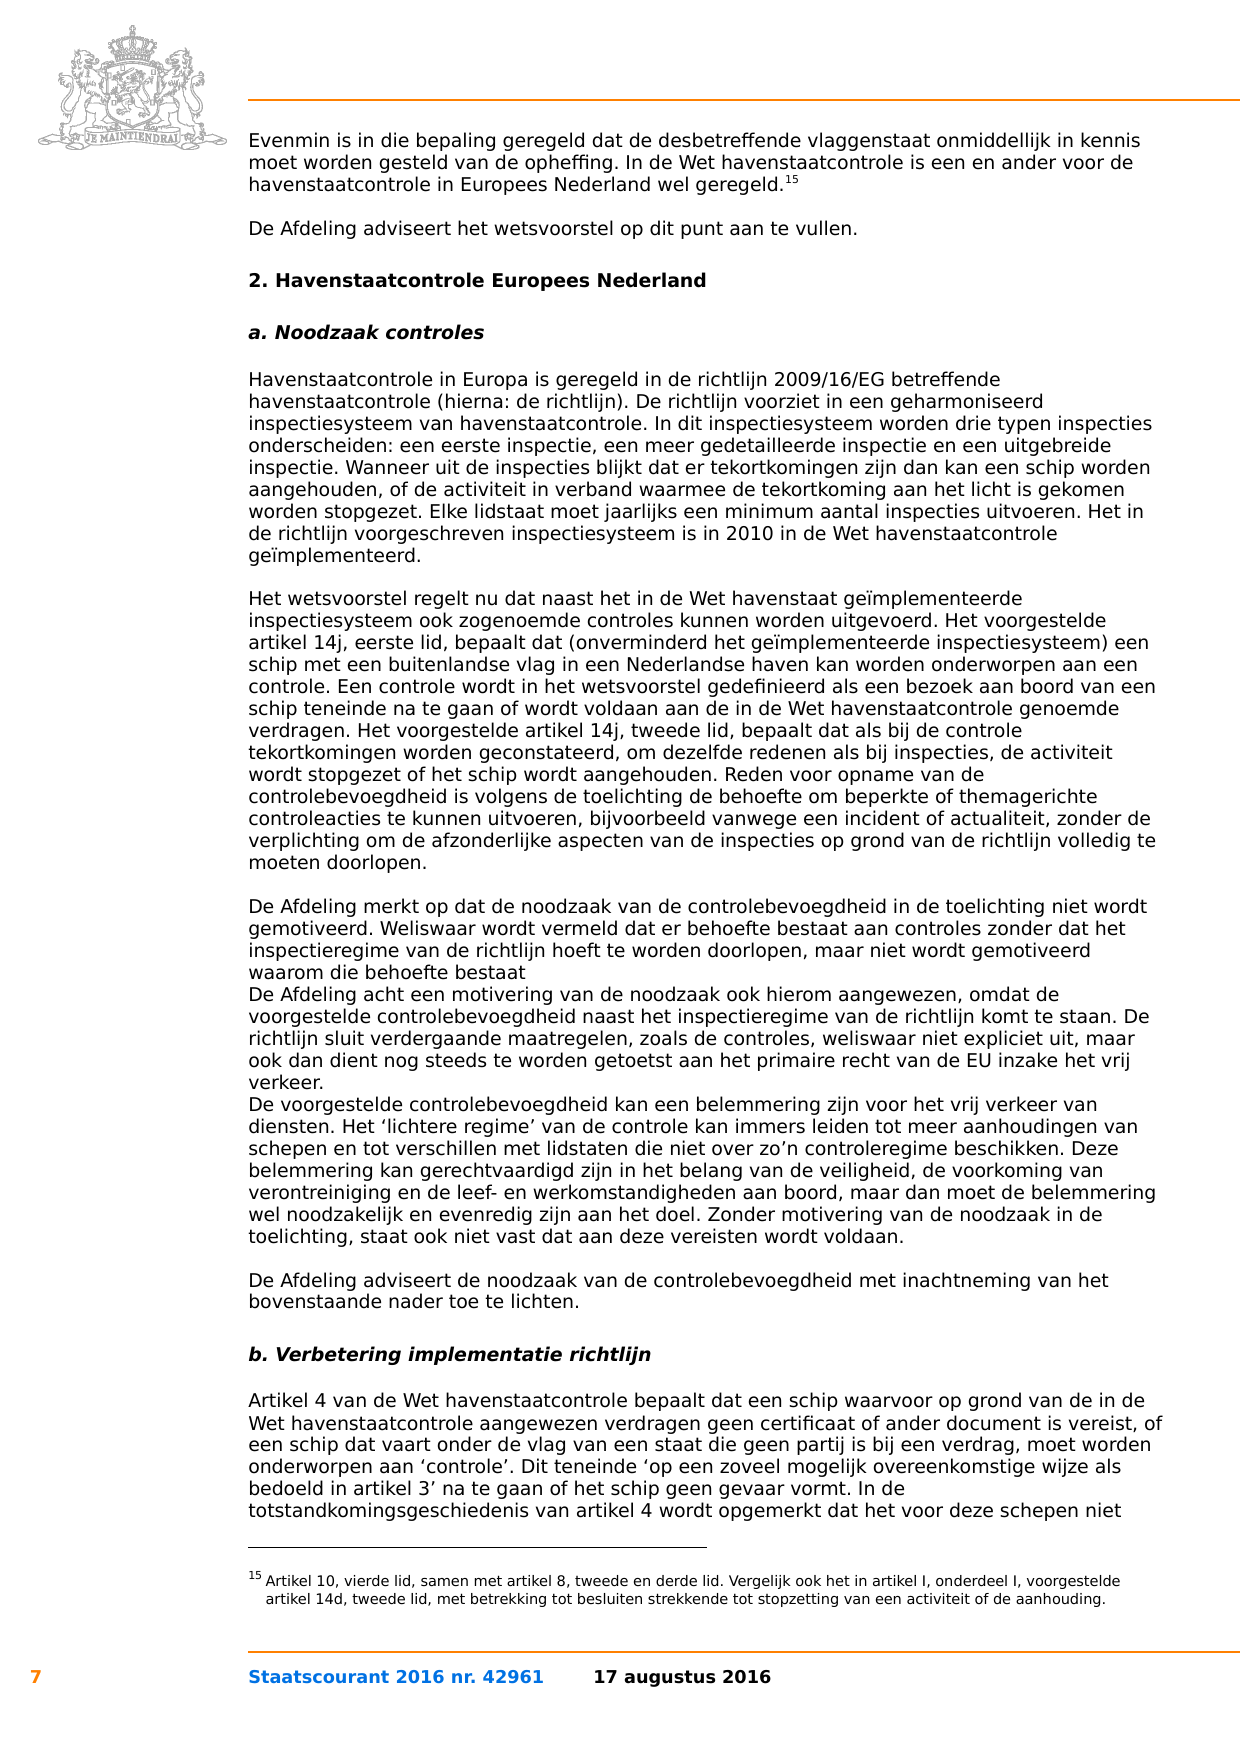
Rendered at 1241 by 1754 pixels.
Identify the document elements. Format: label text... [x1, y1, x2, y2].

text Havenstaatcontrole in Europa is geregeld in de richtlijn 2009/16/EG betreffende havenstaatcontrole (hierna: de richtlijn). De richtlijn voorziet in een geharmoniseerd inspectiesysteem van havenstaatcontrole. In dit inspectiesysteem worden drie typen inspecties onderscheiden: een eerste inspectie, een meer gedetailleerde inspectie en een uitgebreide inspectie. Wanneer uit de inspecties blijkt dat er tekortkomingen zijn dan kan een schip worden aangehouden, of de activiteit in verband waarmee de tekortkoming aan het licht is gekomen worden stopgezet. Elke lidstaat moet jaarlijks een minimum aantal inspecties uitvoeren. Het in de richtlijn voorgeschreven inspectiesysteem is in 2010 in de Wet havenstaatcontrole geïmplementeerd. [248, 369, 1163, 566]
text Artikel 4 van de Wet havenstaatcontrole bepaalt dat een schip waarvoor op grond van de in de Wet havenstaatcontrole aangewezen verdragen geen certificaat of ander document is vereist, of een schip dat vaart onder de vlag van een staat die geen partij is bij een verdrag, moet worden onderworpen aan ‘controle’. Dit teneinde ‘op een zoveel mogelijk overeenkomstige wijze als bedoeld in artikel 3’ na te gaan of het schip geen gevaar vormt. In de totstandkomingsgeschiedenis van artikel 4 wordt opgemerkt dat het voor deze schepen niet [248, 1390, 1163, 1522]
text De Afdeling adviseert het wetsvoorstel op dit punt aan te vullen. [248, 218, 1163, 240]
text De voorgestelde controlebevoegdheid kan een belemmering zijn voor het vrij verkeer van diensten. Het ‘lichtere regime’ van de controle kan immers leiden tot meer aanhoudingen van schepen en tot verschillen met lidstaten die niet over zo’n controleregime beschikken. Deze belemmering kan gerechtvaardigd zijn in het belang van de veiligheid, de voorkoming van verontreiniging en de leef- en werkomstandigheden aan boord, maar dan moet de belemmering wel noodzakelijk en evenredig zijn aan het doel. Zonder motivering van de noodzaak in de toelichting, staat ook niet vast dat aan deze vereisten wordt voldaan. [248, 1094, 1163, 1248]
subtitle b. Verbetering implementatie richtlijn [248, 1343, 1163, 1365]
text De Afdeling merkt op dat de noodzaak van de controlebevoegdheid in de toelichting niet wordt gemotiveerd. Weliswaar wordt vermeld dat er behoefte bestaat aan controles zonder dat het inspectieregime van de richtlijn hoeft te worden doorlopen, maar niet wordt gemotiveerd waarom die behoefte bestaat [248, 896, 1163, 984]
text Evenmin is in die bepaling geregeld dat de desbetreffende vlaggenstaat onmiddellijk in kennis moet worden gesteld van de opheffing. In de Wet havenstaatcontrole is een en ander voor de havenstaatcontrole in Europees Nederland wel geregeld. [248, 130, 1163, 196]
text Artikel 10, vierde lid, samen met artikel 8, tweede en derde lid. Vergelijk ook het in artikel I, onderdeel I, voorgestelde artikel 14d, tweede lid, met betrekking tot besluiten strekkende tot stopzetting van een activiteit of de aanhouding. [248, 1569, 1163, 1608]
subtitle 2. Havenstaatcontrole Europees Nederland [248, 270, 1163, 292]
subtitle a. Noodzaak controles [248, 322, 1163, 344]
text Het wetsvoorstel regelt nu dat naast het in de Wet havenstaat geïmplementeerde inspectiesysteem ook zogenoemde controles kunnen worden uitgevoerd. Het voorgestelde artikel 14j, eerste lid, bepaalt dat (onverminderd het geïmplementeerde inspectiesysteem) een schip met een buitenlandse vlag in een Nederlandse haven kan worden onderworpen aan een controle. Een controle wordt in het wetsvoorstel gedefinieerd als een bezoek aan boord van een schip teneinde na te gaan of wordt voldaan aan de in de Wet havenstaatcontrole genoemde verdragen. Het voorgestelde artikel 14j, tweede lid, bepaalt dat als bij de controle tekortkomingen worden geconstateerd, om dezelfde redenen als bij inspecties, de activiteit wordt stopgezet of het schip wordt aangehouden. Reden voor opname van de controlebevoegdheid is volgens de toelichting de behoefte om beperkte of themagerichte controleacties te kunnen uitvoeren, bijvoorbeeld vanwege een incident of actualiteit, zonder de verplichting om de afzonderlijke aspecten van de inspecties op grond van de richtlijn volledig te moeten doorlopen. [248, 588, 1163, 874]
picture [38, 25, 227, 150]
text De Afdeling adviseert de noodzaak van de controlebevoegdheid met inachtneming van het bovenstaande nader toe te lichten. [248, 1269, 1163, 1313]
text De Afdeling acht een motivering van de noodzaak ook hierom aangewezen, omdat de voorgestelde controlebevoegdheid naast het inspectieregime van de richtlijn komt te staan. De richtlijn sluit verdergaande maatregelen, zoals de controles, weliswaar niet expliciet uit, maar ook dan dient nog steeds te worden getoetst aan het primaire recht van de EU inzake het vrij verkeer. [248, 984, 1163, 1094]
